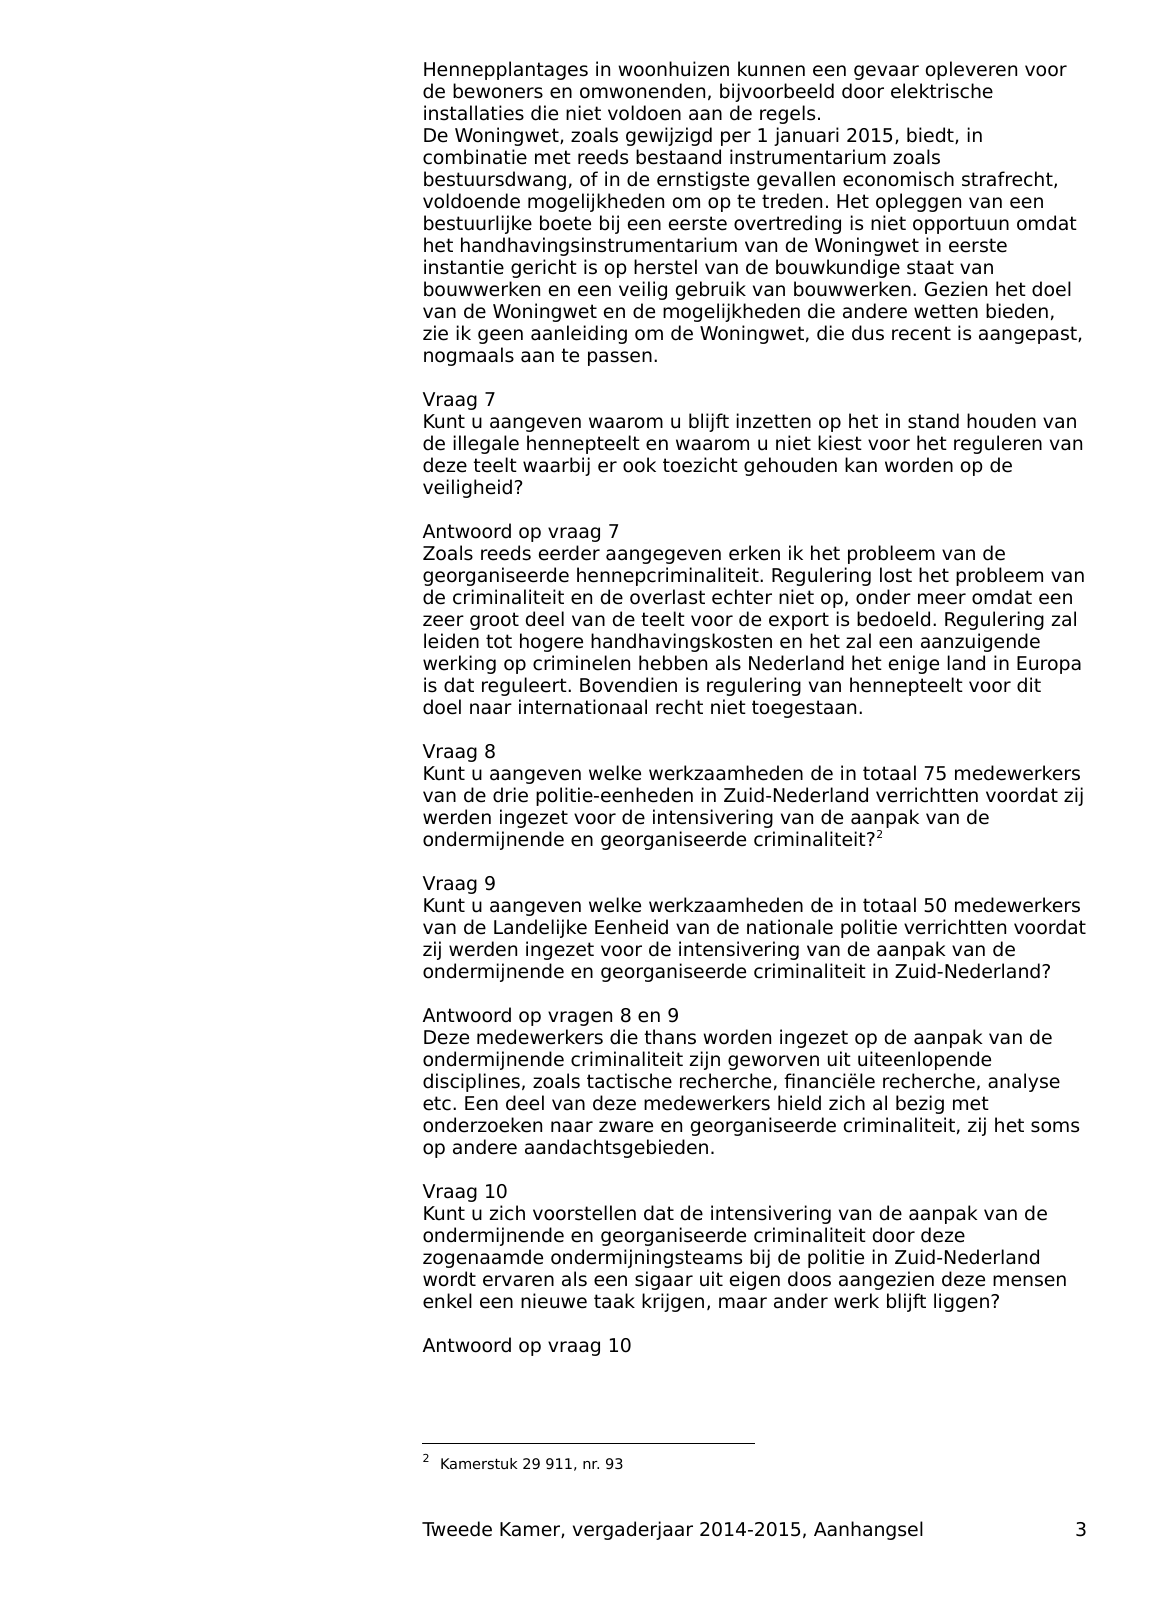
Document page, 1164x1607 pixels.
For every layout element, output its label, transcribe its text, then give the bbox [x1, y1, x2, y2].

text Antwoord op vragen 8 en 9 [422, 1005, 1087, 1027]
text Antwoord op vraag 7 [422, 521, 1087, 543]
text De Woningwet, zoals gewijzigd per 1 januari 2015, biedt, in combinatie met reeds bestaand instrumentarium zoals bestuursdwang, of in de ernstigste gevallen economisch strafrecht, voldoende mogelijkheden om op te treden. Het opleggen van een bestuurlijke boete bij een eerste overtreding is niet opportuun omdat het handhavingsinstrumentarium van de Woningwet in eerste instantie gericht is op herstel van de bouwkundige staat van bouwwerken en een veilig gebruik van bouwwerken. Gezien het doel van de Woningwet en de mogelijkheden die andere wetten bieden, zie ik geen aanleiding om de Woningwet, die dus recent is aangepast, nogmaals aan te passen. [422, 125, 1087, 367]
text Kunt u aangeven waarom u blijft inzetten op het in stand houden van de illegale hennepteelt en waarom u niet kiest voor het reguleren van deze teelt waarbij er ook toezicht gehouden kan worden op de veiligheid? [422, 411, 1087, 499]
text Kunt u aangeven welke werkzaamheden de in totaal 75 medewerkers van de drie politie-eenheden in Zuid-Nederland verrichtten voordat zij werden ingezet voor de intensivering van de aanpak van de ondermijnende en georganiseerde criminaliteit? [422, 763, 1087, 851]
text Hennepplantages in woonhuizen kunnen een gevaar opleveren voor de bewoners en omwonenden, bijvoorbeeld door elektrische installaties die niet voldoen aan de regels. [422, 59, 1087, 125]
text Vraag 10 [422, 1181, 1087, 1203]
text Kunt u aangeven welke werkzaamheden de in totaal 50 medewerkers van de Landelijke Eenheid van de nationale politie verrichtten voordat zij werden ingezet voor de intensivering van de aanpak van de ondermijnende en georganiseerde criminaliteit in Zuid-Nederland? [422, 895, 1087, 983]
text Vraag 8 [422, 741, 1087, 763]
text Antwoord op vraag 10 [422, 1335, 1087, 1357]
text Deze medewerkers die thans worden ingezet op de aanpak van de ondermijnende criminaliteit zijn geworven uit uiteenlopende disciplines, zoals tactische recherche, financiële recherche, analyse etc. Een deel van deze medewerkers hield zich al bezig met onderzoeken naar zware en georganiseerde criminaliteit, zij het soms op andere aandachtsgebieden. [422, 1027, 1087, 1159]
text Vraag 7 [422, 389, 1087, 411]
text Kunt u zich voorstellen dat de intensivering van de aanpak van de ondermijnende en georganiseerde criminaliteit door deze zogenaamde ondermijningsteams bij de politie in Zuid-Nederland wordt ervaren als een sigaar uit eigen doos aangezien deze mensen enkel een nieuwe taak krijgen, maar ander werk blijft liggen? [422, 1203, 1087, 1313]
text Kamerstuk 29 911, nr. 93 [422, 1452, 1087, 1474]
text Vraag 9 [422, 873, 1087, 895]
text Zoals reeds eerder aangegeven erken ik het probleem van de georganiseerde hennepcriminaliteit. Regulering lost het probleem van de criminaliteit en de overlast echter niet op, onder meer omdat een zeer groot deel van de teelt voor de export is bedoeld. Regulering zal leiden tot hogere handhavingskosten en het zal een aanzuigende werking op criminelen hebben als Nederland het enige land in Europa is dat reguleert. Bovendien is regulering van hennepteelt voor dit doel naar internationaal recht niet toegestaan. [422, 543, 1087, 719]
